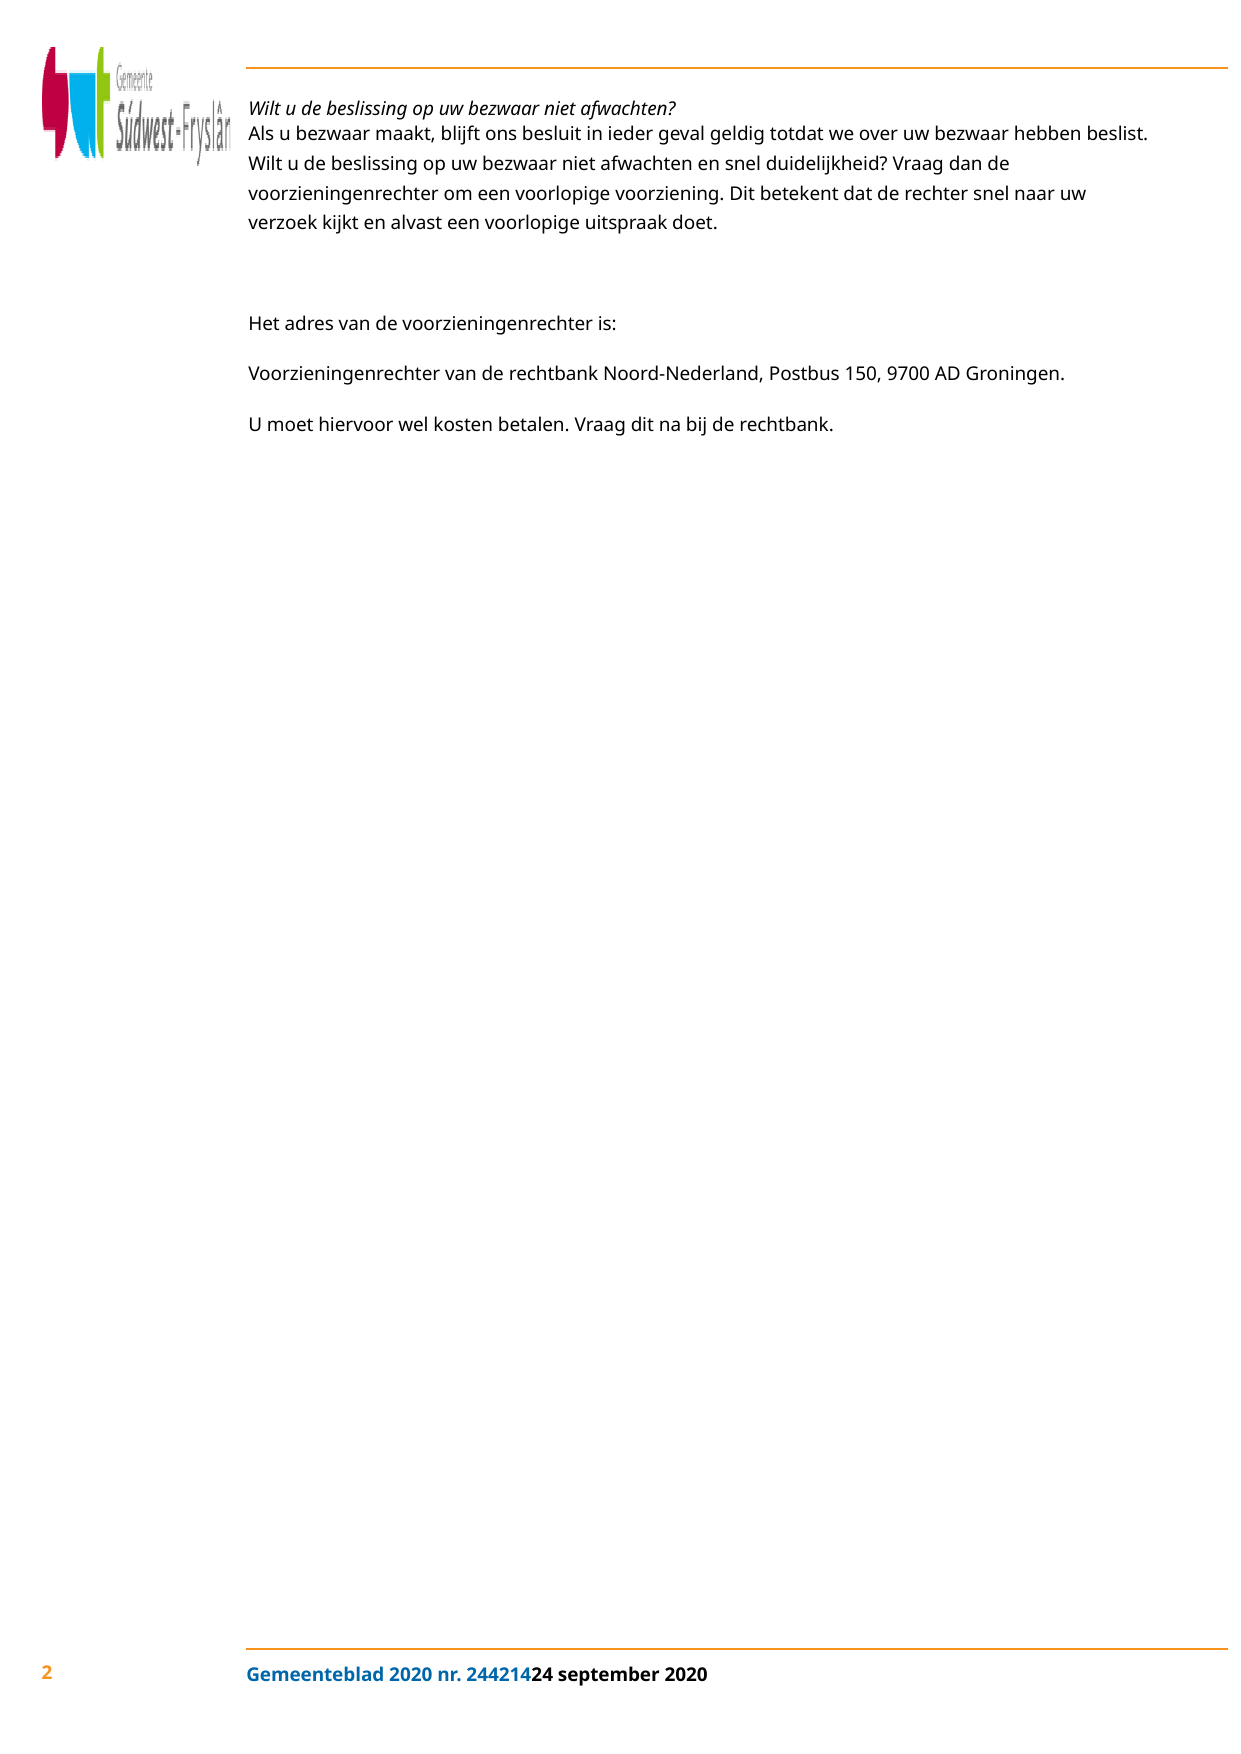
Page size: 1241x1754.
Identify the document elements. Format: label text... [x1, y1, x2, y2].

text Het adres van de voorzieningenrechter is: [248, 310, 1152, 336]
text Als u bezwaar maakt, blijft ons besluit in ieder geval geldig totdat we over uw bezwaar hebben beslist. Wilt u de beslissing op uw bezwaar niet afwachten en snel duidelijkheid? Vraag dan de voorzieningenrechter om een voorlopige voorziening. Dit betekent dat de rechter snel naar uw verzoek kijkt en alvast een voorlopige uitspraak doet. [248, 121, 1152, 235]
text Voorzieningenrechter van de rechtbank Noord-Nederland, Postbus 150, 9700 AD Groningen. [248, 361, 1152, 386]
text U moet hiervoor wel kosten betalen. Vraag dit na bij de rechtbank. [248, 411, 1152, 437]
text Wilt u de beslissing op uw bezwaar niet afwachten? [248, 95, 1152, 121]
picture [41, 47, 231, 172]
